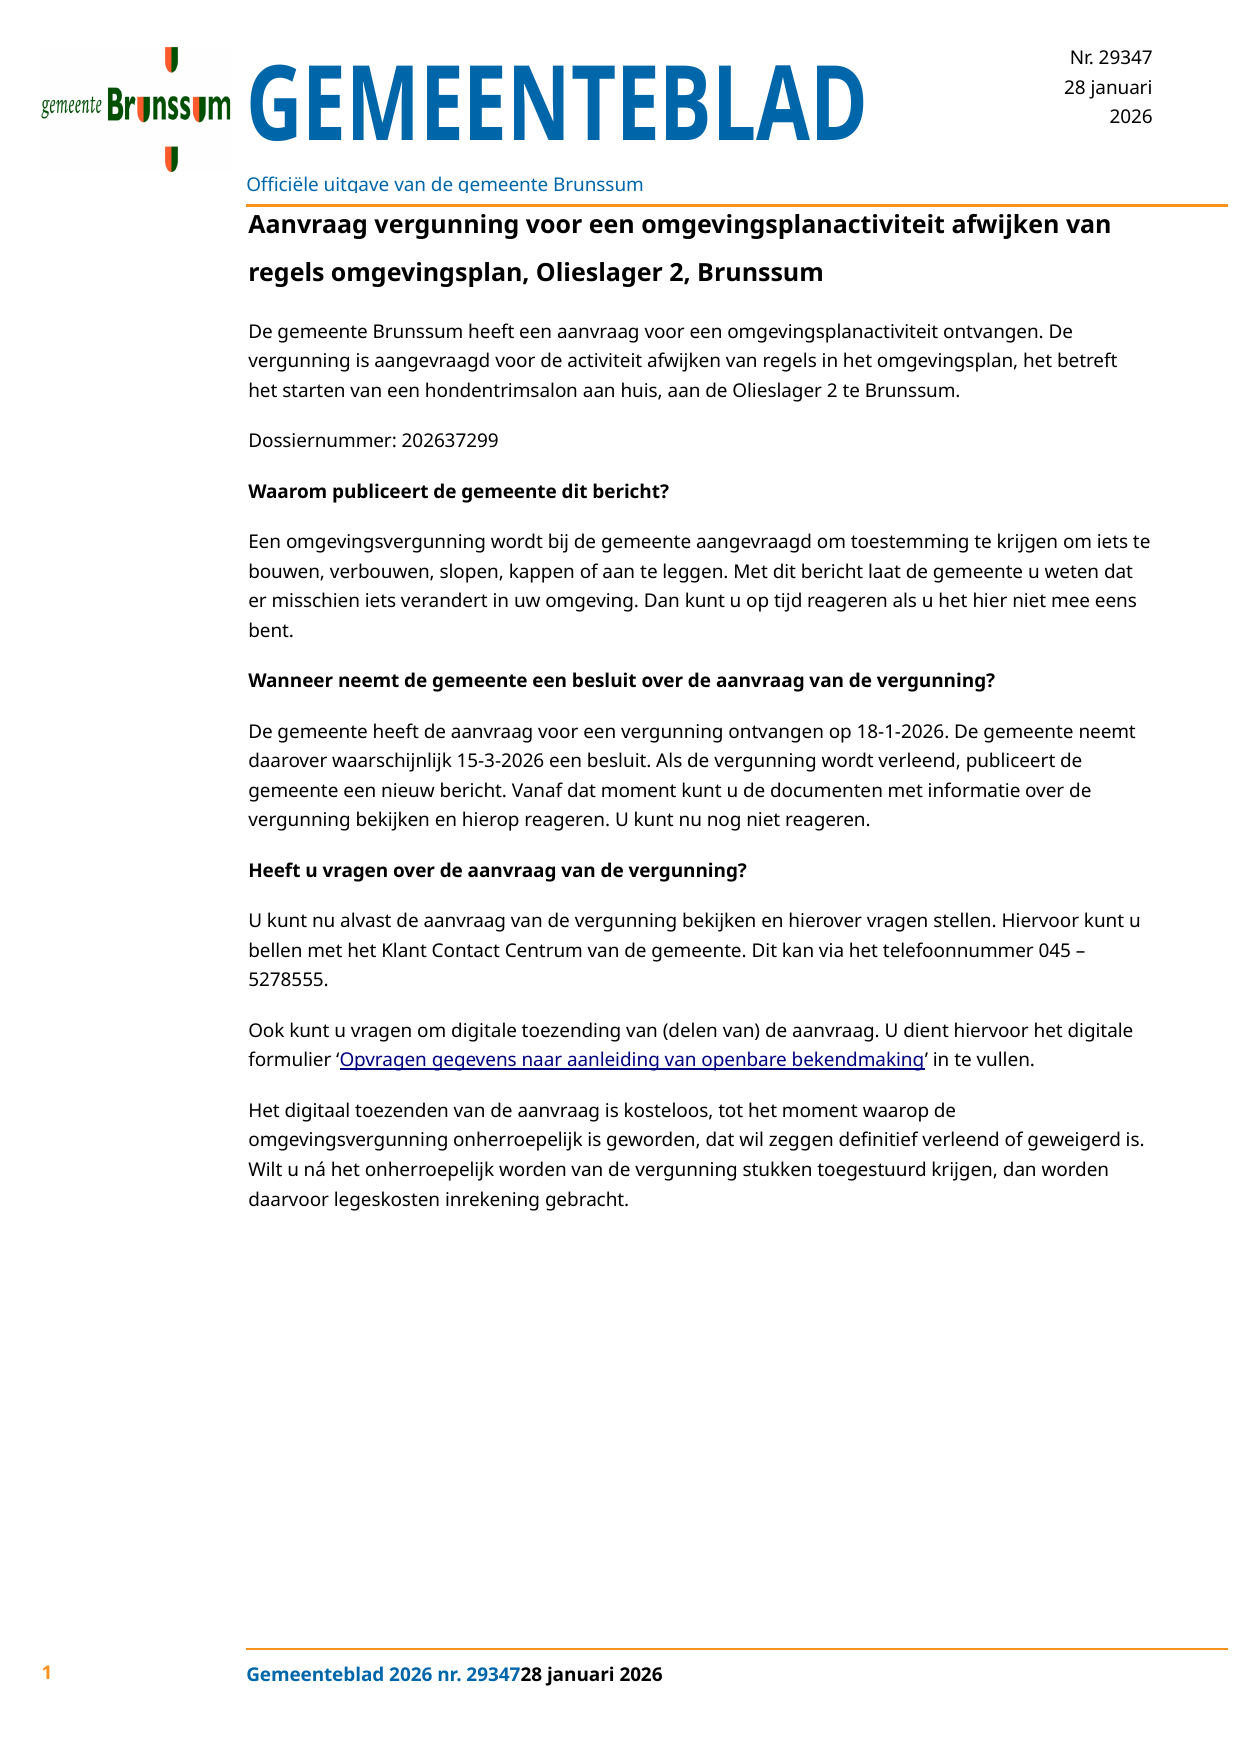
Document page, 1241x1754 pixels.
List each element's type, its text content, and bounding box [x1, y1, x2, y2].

text Dossiernummer: 202637299 [248, 427, 1152, 453]
text Een omgevingsvergunning wordt bij de gemeente aangevraagd om toestemming te krijgen om iets te bouwen, verbouwen, slopen, kappen of aan te leggen. Met dit bericht laat de gemeente u weten dat er misschien iets verandert in uw omgeving. Dan kunt u op tijd reageren als u het hier niet mee eens bent. [248, 528, 1152, 643]
text De gemeente Brunssum heeft een aanvraag voor een omgevingsplanactiviteit ontvangen. De vergunning is aangevraagd voor de activiteit afwijken van regels in het omgevingsplan, het betreft het starten van een hondentrimsalon aan huis, aan de Olieslager 2 te Brunssum. [248, 318, 1152, 403]
text Het digitaal toezenden van de aanvraag is kosteloos, tot het moment waarop de omgevingsvergunning onherroepelijk is geworden, dat wil zeggen definitief verleend of geweigerd is. Wilt u ná het onherroepelijk worden van de vergunning stukken toegestuurd krijgen, dan worden daarvoor legeskosten inrekening gebracht. [248, 1097, 1152, 1212]
text Aanvraag vergunning voor een omgevingsplanactiviteit afwijken van regels omgevingsplan, Olieslager 2, Brunssum [248, 207, 1152, 288]
picture [41, 47, 231, 172]
text Ook kunt u vragen om digitale toezending van (delen van) de aanvraag. U dient hiervoor het digitale formulier ‘Opvragen gegevens naar aanleiding van openbare bekendmaking’ in te vullen. [248, 1017, 1152, 1072]
text De gemeente heeft de aanvraag voor een vergunning ontvangen op 18-1-2026. De gemeente neemt daarover waarschijnlijk 15-3-2026 een besluit. Als de vergunning wordt verleend, publiceert de gemeente een nieuw bericht. Vanaf dat moment kunt u de documenten met informatie over de vergunning bekijken en hierop reageren. U kunt nu nog niet reageren. [248, 718, 1152, 832]
text U kunt nu alvast de aanvraag van de vergunning bekijken en hierover vragen stellen. Hiervoor kunt u bellen met het Klant Contact Centrum van de gemeente. Dit kan via het telefoonnummer 045 – 5278555. [248, 907, 1152, 992]
text Wanneer neemt de gemeente een besluit over de aanvraag van de vergunning? [248, 667, 1152, 693]
text Waarom publiceert de gemeente dit bericht? [248, 478, 1152, 504]
text Heeft u vragen over de aanvraag van de vergunning? [248, 857, 1152, 883]
